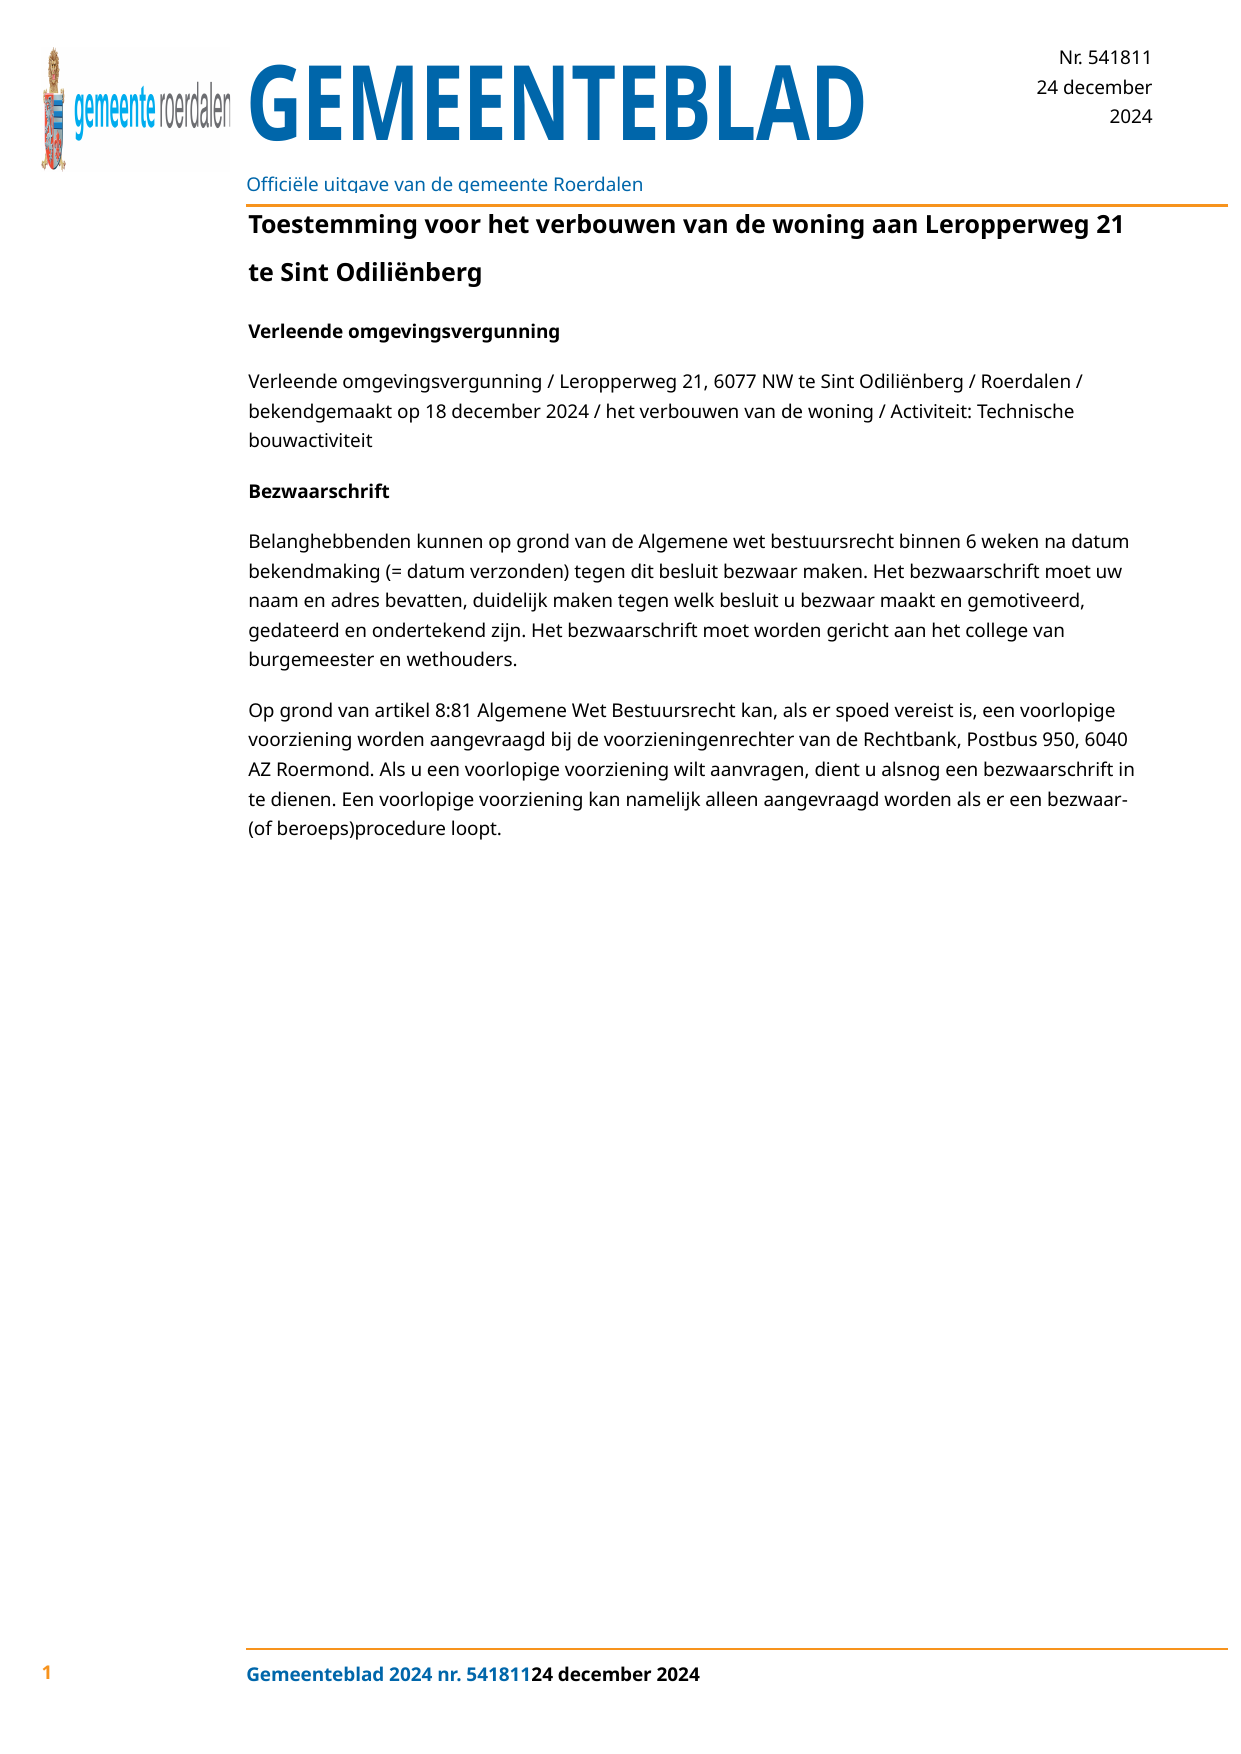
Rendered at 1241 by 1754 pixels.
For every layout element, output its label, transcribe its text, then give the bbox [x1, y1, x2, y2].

text Toestemming voor het verbouwen van de woning aan Leropperweg 21 te Sint Odiliënberg [248, 207, 1152, 288]
text Belanghebbenden kunnen op grond van de Algemene wet bestuursrecht binnen 6 weken na datum bekendmaking (= datum verzonden) tegen dit besluit bezwaar maken. Het bezwaarschrift moet uw naam en adres bevatten, duidelijk maken tegen welk besluit u bezwaar maakt en gemotiveerd, gedateerd en ondertekend zijn. Het bezwaarschrift moet worden gericht aan het college van burgemeester en wethouders. [248, 528, 1152, 672]
text Verleende omgevingsvergunning / Leropperweg 21, 6077 NW te Sint Odiliënberg / Roerdalen / bekendgemaakt op 18 december 2024 / het verbouwen van de woning / Activiteit: Technische bouwactiviteit [248, 368, 1152, 453]
text Verleende omgevingsvergunning [248, 318, 1152, 344]
text Bezwaarschrift [248, 478, 1152, 504]
text Op grond van artikel 8:81 Algemene Wet Bestuursrecht kan, als er spoed vereist is, een voorlopige voorziening worden aangevraagd bij de voorzieningenrechter van de Rechtbank, Postbus 950, 6040 AZ Roermond. Als u een voorlopige voorziening wilt aanvragen, dient u alsnog een bezwaarschrift in te dienen. Een voorlopige voorziening kan namelijk alleen aangevraagd worden als er een bezwaar- (of beroeps)procedure loopt. [248, 697, 1152, 841]
picture [41, 47, 231, 172]
